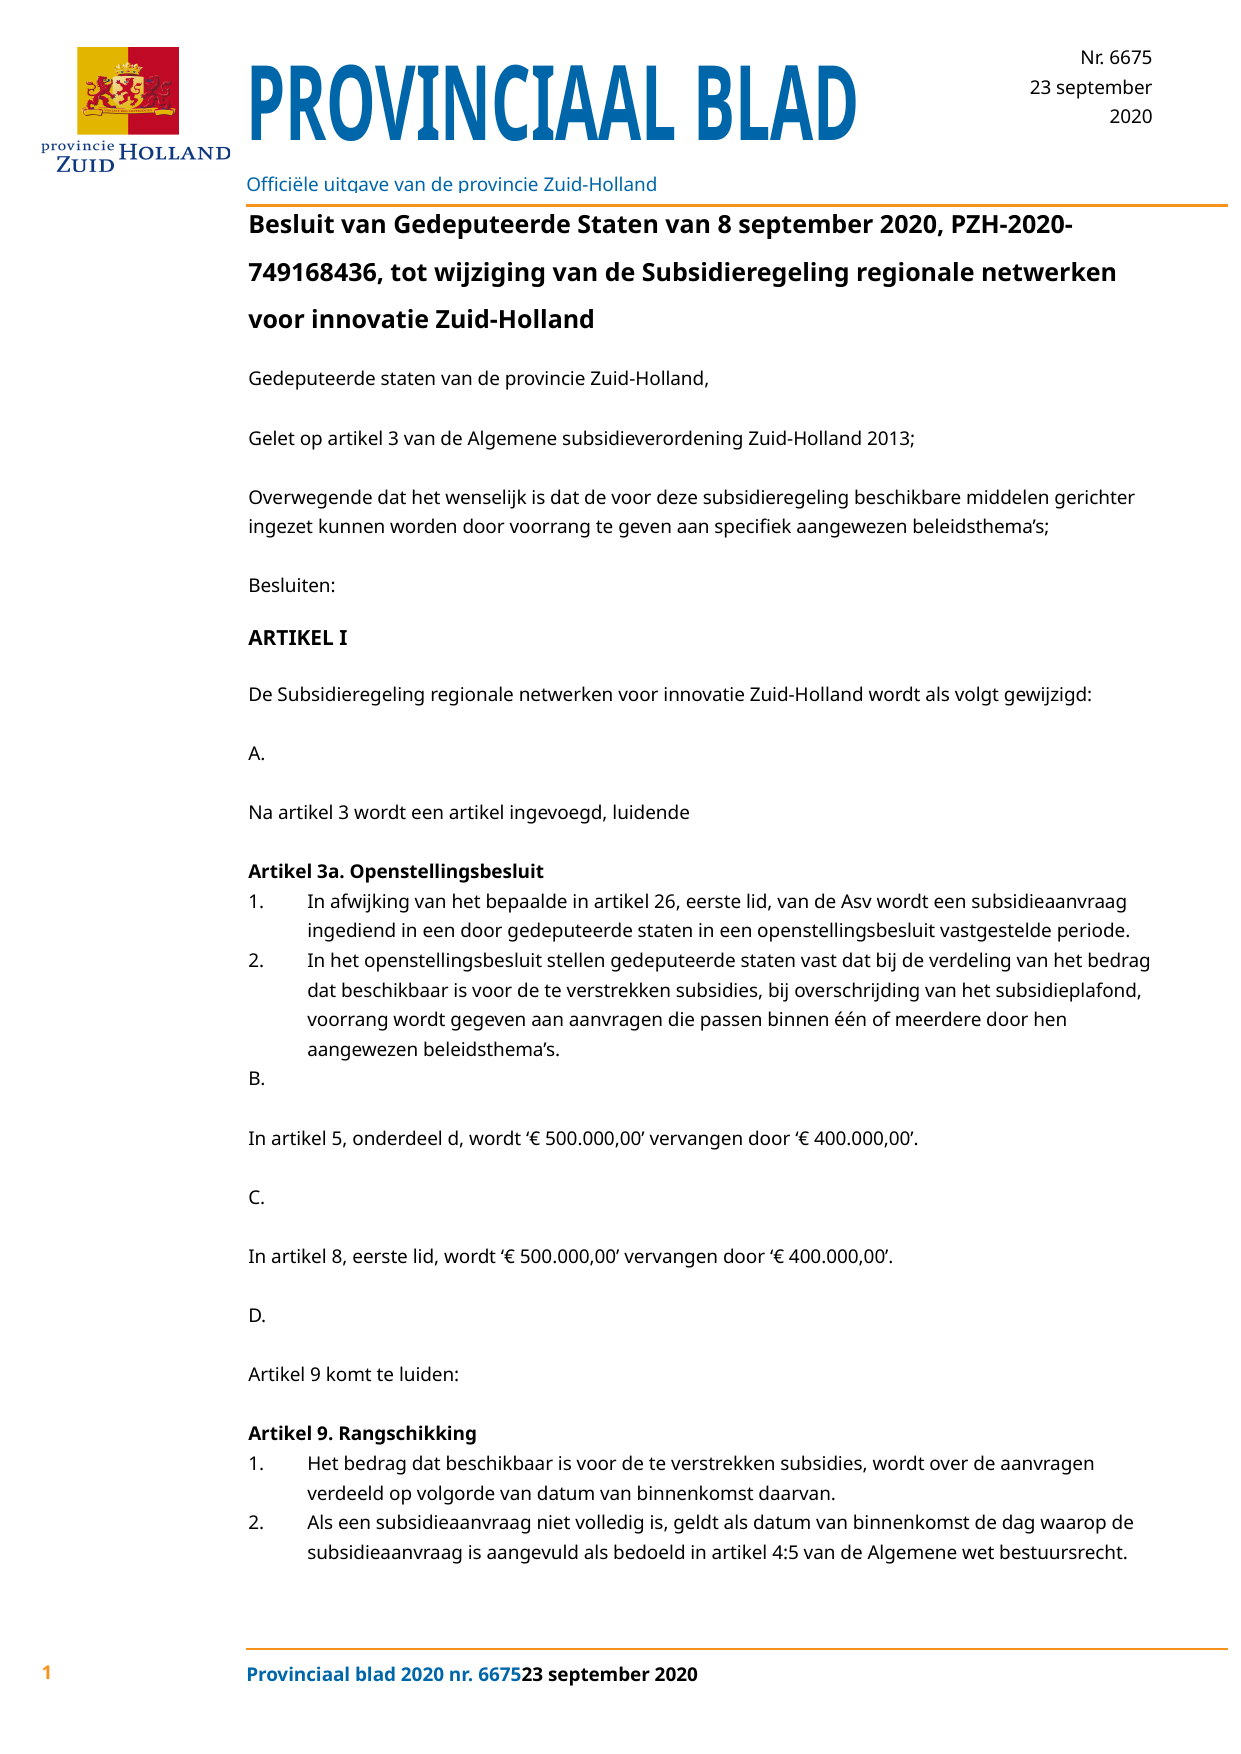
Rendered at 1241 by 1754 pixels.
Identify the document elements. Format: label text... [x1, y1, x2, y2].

list Als een subsidieaanvraag niet volledig is, geldt als datum van binnenkomst de dag waarop de subsidieaanvraag is aangevuld als bedoeld in artikel 4:5 van de Algemene wet bestuursrecht. [248, 1509, 1152, 1565]
text Besluit van Gedeputeerde Staten van 8 september 2020, PZH-2020-749168436, tot wijziging van de Subsidieregeling regionale netwerken voor innovatie Zuid-Holland [248, 207, 1152, 336]
text De Subsidieregeling regionale netwerken voor innovatie Zuid-Holland wordt als volgt gewijzigd: [248, 681, 1152, 707]
text Gedeputeerde staten van de provincie Zuid-Holland, [248, 366, 1152, 391]
text Besluiten: [248, 573, 1152, 598]
picture [41, 47, 231, 172]
text Artikel 3a. Openstellingsbesluit [248, 858, 1152, 884]
text A. [248, 740, 1152, 766]
text ARTIKEL I [248, 623, 1152, 651]
text Overwegende dat het wenselijk is dat de voor deze subsidieregeling beschikbare middelen gerichter ingezet kunnen worden door voorrang te geven aan specifiek aangewezen beleidsthema’s; [248, 484, 1152, 539]
text Artikel 9. Rangschikking [248, 1421, 1152, 1446]
text Gelet op artikel 3 van de Algemene subsidieverordening Zuid-Holland 2013; [248, 425, 1152, 450]
text Artikel 9 komt te luiden: [248, 1361, 1152, 1387]
text In artikel 8, eerste lid, wordt ‘€ 500.000,00’ vervangen door ‘€ 400.000,00’. [248, 1243, 1152, 1269]
text D. [248, 1302, 1152, 1328]
text C. [248, 1184, 1152, 1210]
list In afwijking van het bepaalde in artikel 26, eerste lid, van de Asv wordt een subsidieaanvraag ingediend in een door gedeputeerde staten in een openstellingsbesluit vastgestelde periode. [248, 888, 1152, 943]
text In artikel 5, onderdeel d, wordt ‘€ 500.000,00’ vervangen door ‘€ 400.000,00’. [248, 1125, 1152, 1151]
text B. [248, 1066, 1152, 1091]
list Het bedrag dat beschikbaar is voor de te verstrekken subsidies, wordt over de aanvragen verdeeld op volgorde van datum van binnenkomst daarvan. [248, 1450, 1152, 1506]
text Na artikel 3 wordt een artikel ingevoegd, luidende [248, 799, 1152, 825]
list In het openstellingsbesluit stellen gedeputeerde staten vast dat bij de verdeling van het bedrag dat beschikbaar is voor de te verstrekken subsidies, bij overschrijding van het subsidieplafond, voorrang wordt gegeven aan aanvragen die passen binnen één of meerdere door hen aangewezen beleidsthema’s. [248, 947, 1152, 1062]
